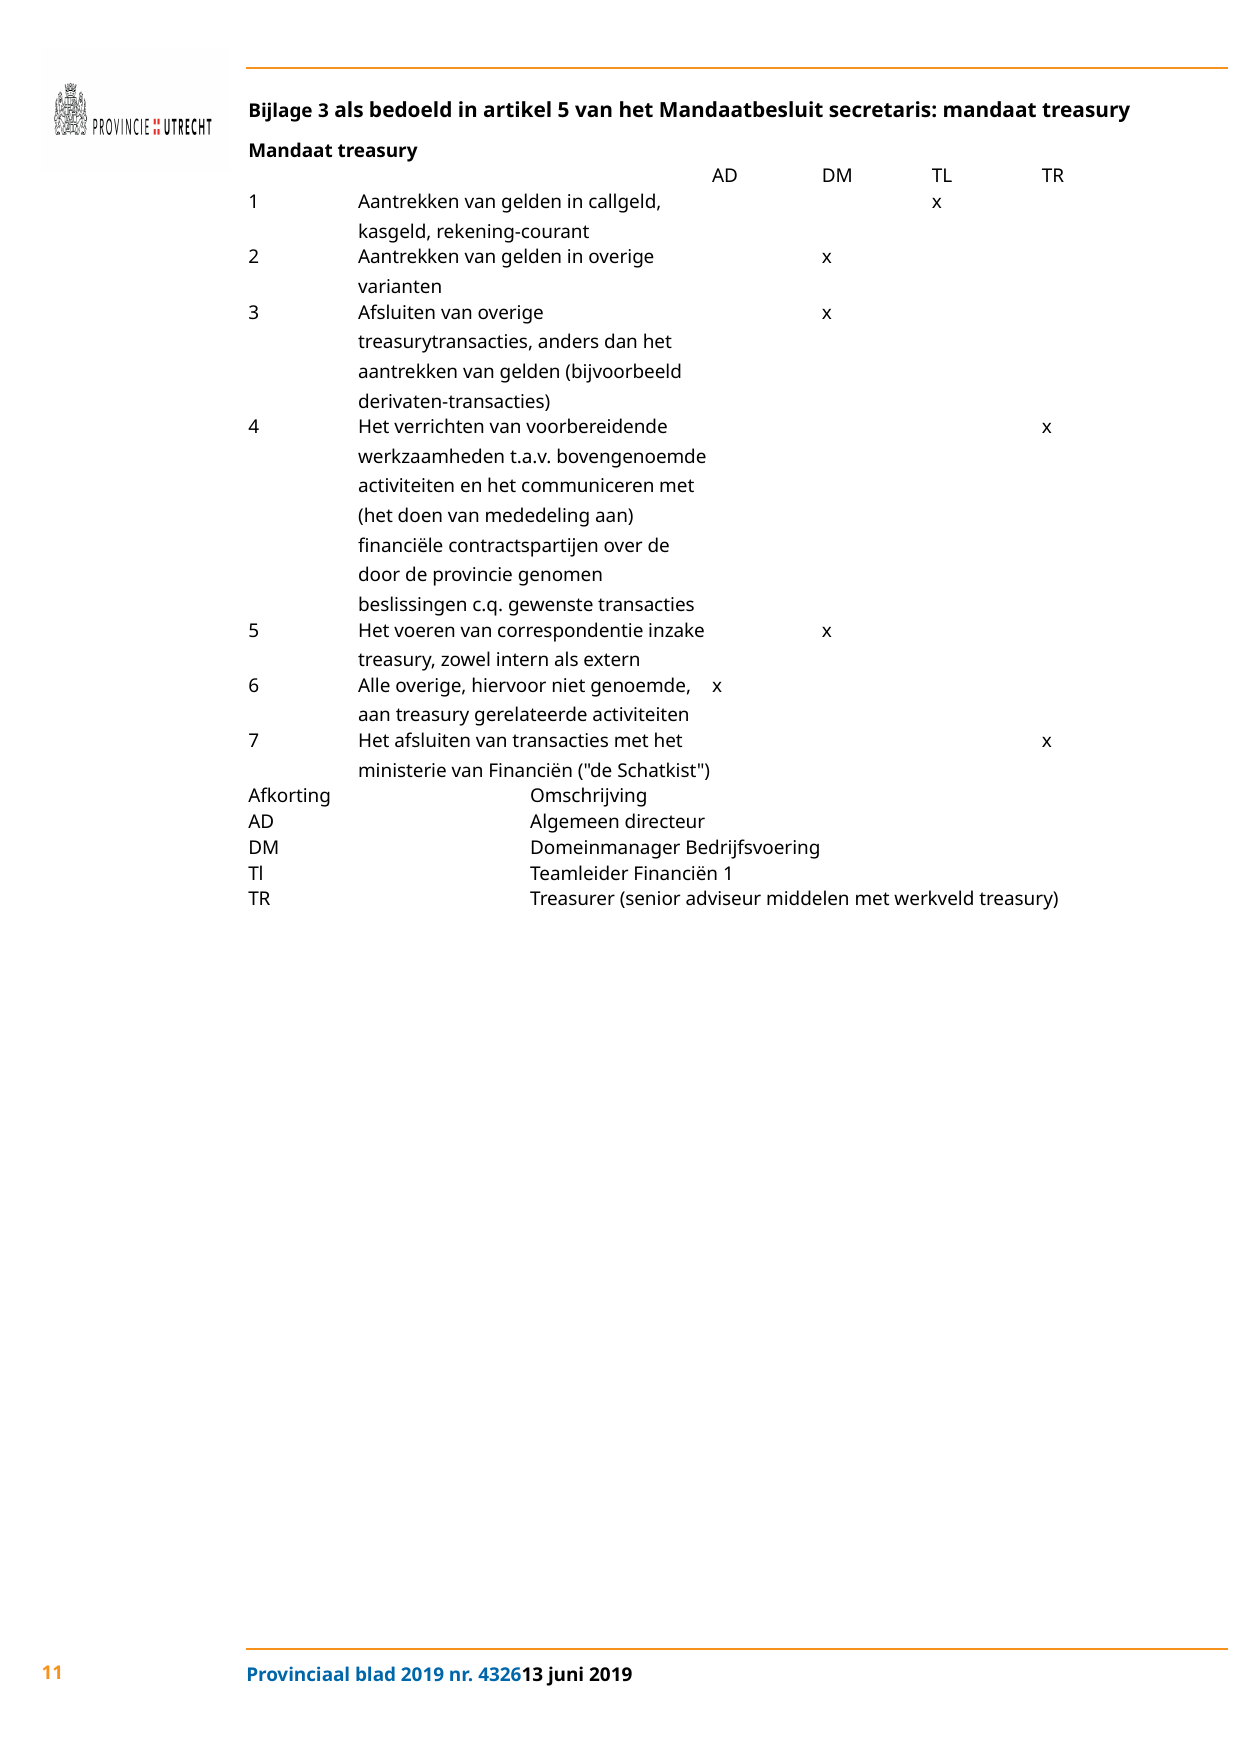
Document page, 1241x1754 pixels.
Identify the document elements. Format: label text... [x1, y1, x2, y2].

table_cell [932, 299, 1042, 413]
table_cell Aantrekken van gelden in overige varianten [358, 244, 712, 299]
table_cell [932, 617, 1042, 672]
table_cell [712, 244, 822, 299]
table_header AD [712, 163, 822, 188]
table_cell Teamleider Financiën 1 [530, 860, 1152, 886]
text Bijlage 3 als bedoeld in artikel 5 van het Mandaatbesluit secretaris: mandaat treasury [248, 95, 1152, 123]
table_cell 2 [248, 244, 358, 299]
table_cell [932, 672, 1042, 727]
table_cell [712, 189, 822, 244]
table_cell 1 [248, 189, 358, 244]
table_cell [712, 299, 822, 413]
table_header TR [1042, 163, 1152, 188]
table_cell 3 [248, 299, 358, 413]
table_cell [822, 672, 932, 727]
table_cell [712, 414, 822, 617]
table_cell [1042, 244, 1152, 299]
table_cell [1042, 672, 1152, 727]
table_cell x [1042, 728, 1152, 783]
table_cell Omschrijving [530, 783, 1152, 808]
table_cell Domeinmanager Bedrijfsvoering [530, 834, 1152, 860]
table_cell Het afsluiten van transacties met het ministerie van Financiën ("de Schatkist") [358, 728, 712, 783]
table_cell 5 [248, 617, 358, 672]
table_cell x [712, 672, 822, 727]
table_cell [932, 728, 1042, 783]
table_cell Het voeren van correspondentie inzake treasury, zowel intern als extern [358, 617, 712, 672]
table_cell x [822, 244, 932, 299]
table_cell AD [248, 809, 530, 834]
table_cell [822, 414, 932, 617]
table_header TL [932, 163, 1042, 188]
table_cell [1042, 299, 1152, 413]
table_cell [932, 244, 1042, 299]
table_cell [1042, 189, 1152, 244]
table_cell 7 [248, 728, 358, 783]
table_cell Tl [248, 860, 530, 886]
table_cell [1042, 617, 1152, 672]
table_header [248, 163, 358, 188]
table_cell Het verrichten van voorbereidende werkzaamheden t.a.v. bovengenoemde activiteiten en het communiceren met (het doen van mededeling aan) financiële contractspartijen over de door de provincie genomen beslissingen c.q. gewenste transacties [358, 414, 712, 617]
table_cell Afsluiten van overige treasurytransacties, anders dan het aantrekken van gelden (bijvoorbeeld derivaten-transacties) [358, 299, 712, 413]
table_header DM [822, 163, 932, 188]
table_cell x [822, 299, 932, 413]
table_cell Algemeen directeur [530, 809, 1152, 834]
table_cell 4 [248, 414, 358, 617]
table_cell Treasurer (senior adviseur middelen met werkveld treasury) [530, 886, 1152, 911]
table_cell x [822, 617, 932, 672]
table_cell DM [248, 834, 530, 860]
table_cell [712, 617, 822, 672]
picture [41, 47, 231, 172]
table_header [358, 163, 712, 188]
table_cell Aantrekken van gelden in callgeld, kasgeld, rekening-courant [358, 189, 712, 244]
table_cell [822, 189, 932, 244]
table_cell [822, 728, 932, 783]
table_cell 6 [248, 672, 358, 727]
table_cell x [932, 189, 1042, 244]
table_cell TR [248, 886, 530, 911]
table_cell Afkorting [248, 783, 530, 808]
table_cell Alle overige, hiervoor niet genoemde, aan treasury gerelateerde activiteiten [358, 672, 712, 727]
table_cell x [1042, 414, 1152, 617]
table_cell [712, 728, 822, 783]
table_cell [932, 414, 1042, 617]
text Mandaat treasury [248, 137, 1152, 163]
